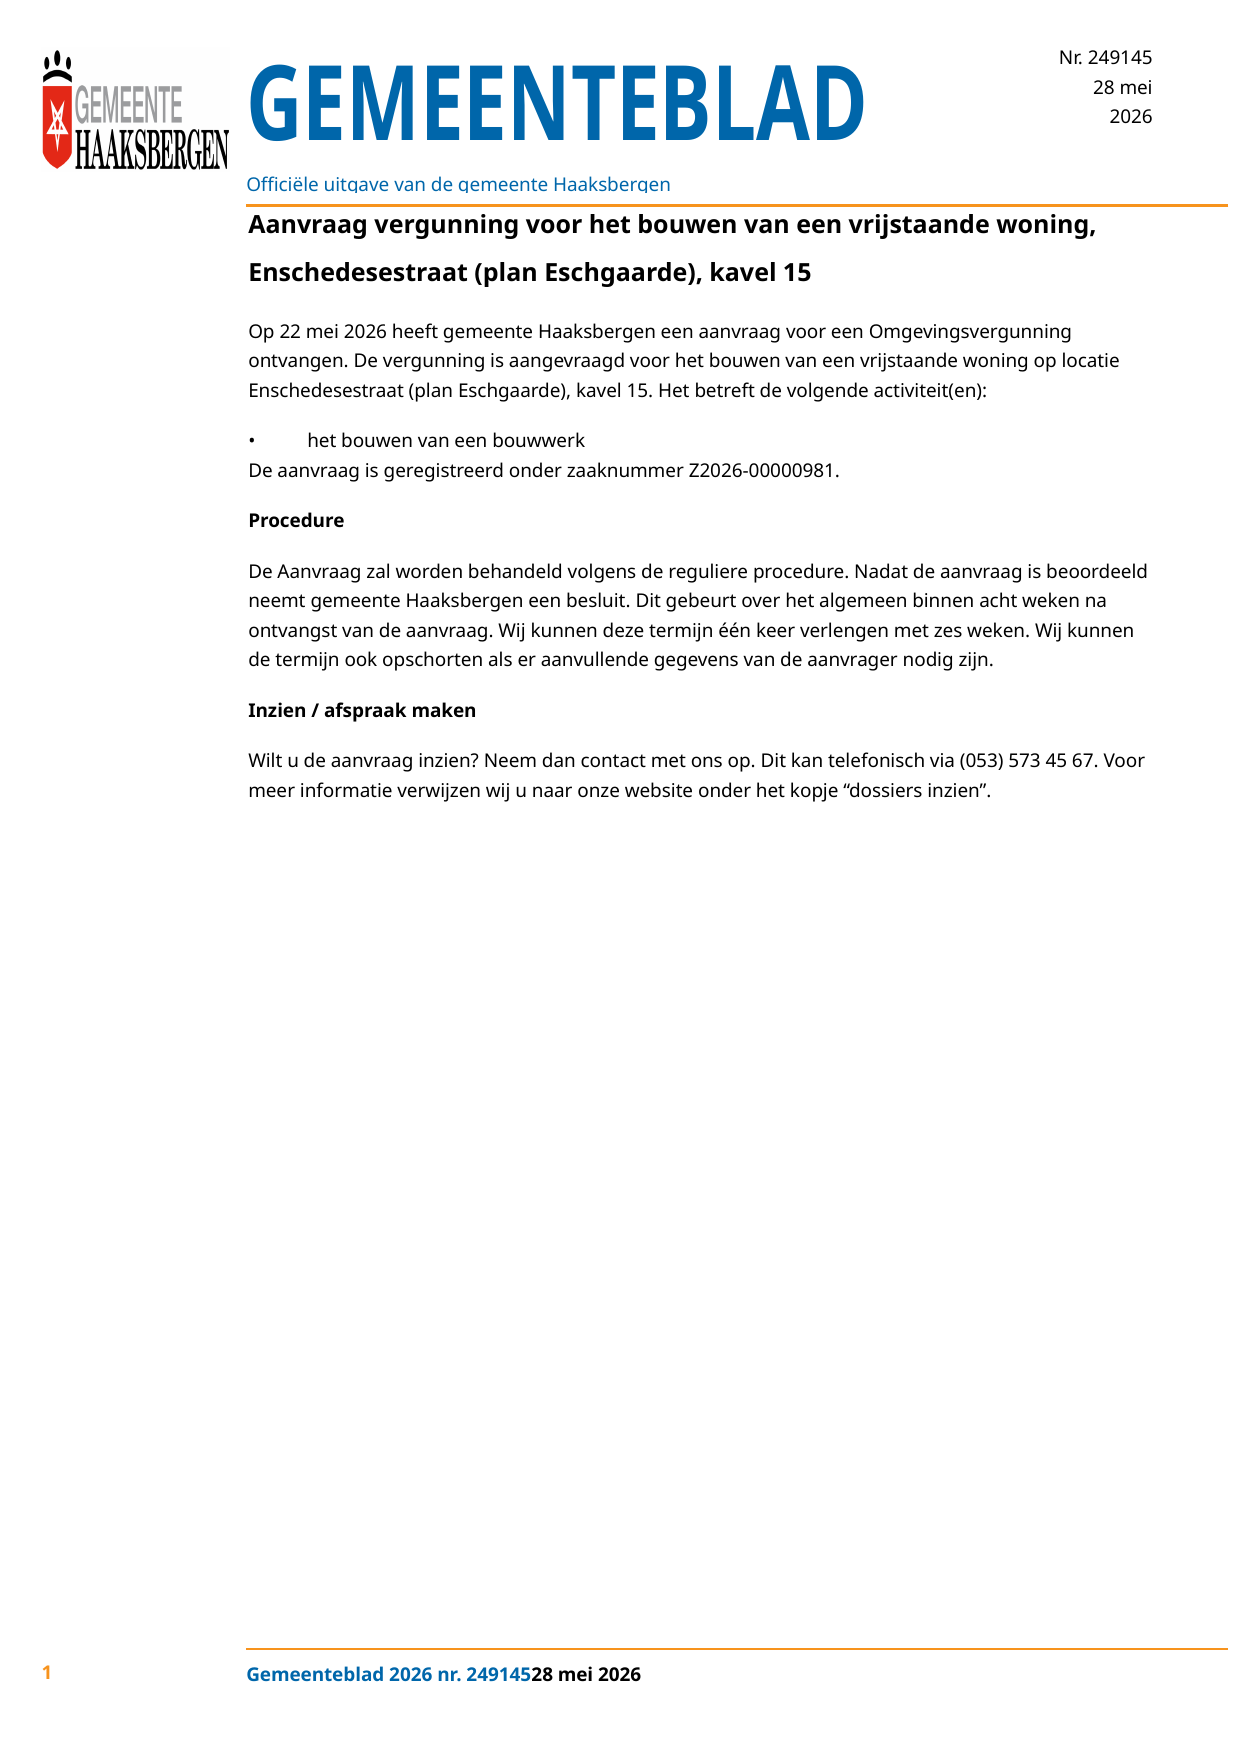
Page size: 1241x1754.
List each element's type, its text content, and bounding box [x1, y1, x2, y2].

text Procedure [248, 507, 1152, 533]
text Wilt u de aanvraag inzien? Neem dan contact met ons op. Dit kan telefonisch via (053) 573 45 67. Voor meer informatie verwijzen wij u naar onze website onder het kopje “dossiers inzien”. [248, 747, 1152, 803]
text De aanvraag is geregistreerd onder zaaknummer Z2026-00000981. [248, 457, 1152, 483]
text Aanvraag vergunning voor het bouwen van een vrijstaande woning, Enschedesestraat (plan Eschgaarde), kavel 15 [248, 207, 1152, 288]
text Inzien / afspraak maken [248, 697, 1152, 723]
picture [41, 47, 231, 172]
text De Aanvraag zal worden behandeld volgens de reguliere procedure. Nadat de aanvraag is beoordeeld neemt gemeente Haaksbergen een besluit. Dit gebeurt over het algemeen binnen acht weken na ontvangst van de aanvraag. Wij kunnen deze termijn één keer verlengen met zes weken. Wij kunnen de termijn ook opschorten als er aanvullende gegevens van de aanvrager nodig zijn. [248, 558, 1152, 672]
list het bouwen van een bouwwerk [248, 427, 1152, 453]
text Op 22 mei 2026 heeft gemeente Haaksbergen een aanvraag voor een Omgevingsvergunning ontvangen. De vergunning is aangevraagd voor het bouwen van een vrijstaande woning op locatie Enschedesestraat (plan Eschgaarde), kavel 15. Het betreft de volgende activiteit(en): [248, 318, 1152, 403]
